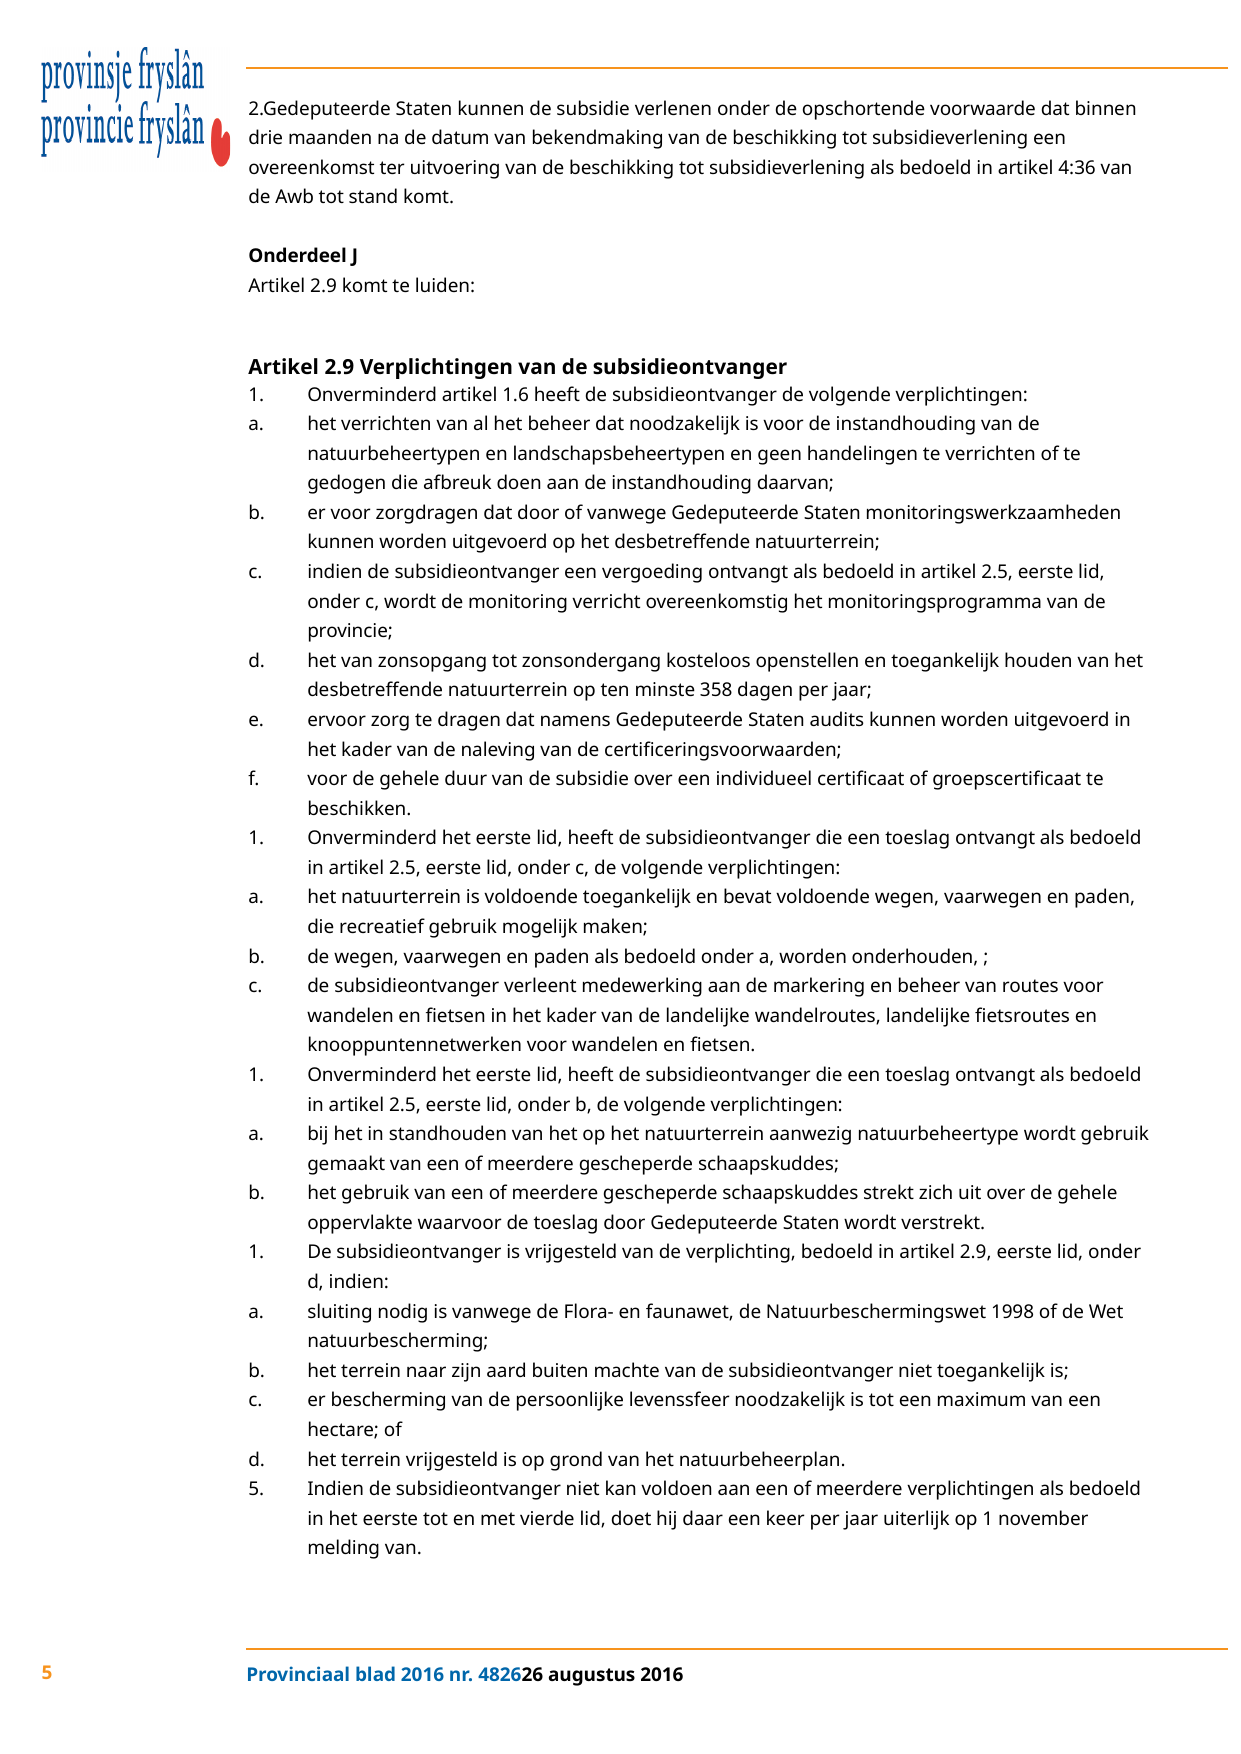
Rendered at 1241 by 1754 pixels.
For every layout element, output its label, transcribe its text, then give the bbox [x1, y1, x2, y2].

list het terrein naar zijn aard buiten machte van de subsidieontvanger niet toegankelijk is; [248, 1357, 1152, 1383]
list de subsidieontvanger verleent medewerking aan de markering en beheer van routes voor wandelen en fietsen in het kader van de landelijke wandelroutes, landelijke fietsroutes en knooppuntennetwerken voor wandelen en fietsen. [248, 972, 1152, 1057]
list het van zonsopgang tot zonsondergang kosteloos openstellen en toegankelijk houden van het desbetreffende natuurterrein op ten minste 358 dagen per jaar; [248, 647, 1152, 702]
text Onderdeel J [248, 243, 1152, 268]
list bij het in standhouden van het op het natuurterrein aanwezig natuurbeheertype wordt gebruik gemaakt van een of meerdere gescheperde schaapskuddes; [248, 1120, 1152, 1176]
picture [41, 47, 231, 172]
list Onverminderd het eerste lid, heeft de subsidieontvanger die een toeslag ontvangt als bedoeld in artikel 2.5, eerste lid, onder b, de volgende verplichtingen: [248, 1061, 1152, 1116]
list Onverminderd het eerste lid, heeft de subsidieontvanger die een toeslag ontvangt als bedoeld in artikel 2.5, eerste lid, onder c, de volgende verplichtingen: [248, 824, 1152, 880]
list het verrichten van al het beheer dat noodzakelijk is voor de instandhouding van de natuurbeheertypen en landschapsbeheertypen en geen handelingen te verrichten of te gedogen die afbreuk doen aan de instandhouding daarvan; [248, 410, 1152, 495]
list voor de gehele duur van de subsidie over een individueel certificaat of groepscertificaat te beschikken. [248, 765, 1152, 821]
list er bescherming van de persoonlijke levenssfeer noodzakelijk is tot een maximum van een hectare; of [248, 1387, 1152, 1442]
list het terrein vrijgesteld is op grond van het natuurbeheerplan. [248, 1446, 1152, 1471]
text 2.Gedeputeerde Staten kunnen de subsidie verlenen onder de opschortende voorwaarde dat binnen drie maanden na de datum van bekendmaking van de beschikking tot subsidieverlening een overeenkomst ter uitvoering van de beschikking tot subsidieverlening als bedoeld in artikel 4:36 van de Awb tot stand komt. [248, 95, 1152, 209]
list De subsidieontvanger is vrijgesteld van de verplichting, bedoeld in artikel 2.9, eerste lid, onder d, indien: [248, 1239, 1152, 1294]
list indien de subsidieontvanger een vergoeding ontvangt als bedoeld in artikel 2.5, eerste lid, onder c, wordt de monitoring verricht overeenkomstig het monitoringsprogramma van de provincie; [248, 558, 1152, 643]
list het gebruik van een of meerdere gescheperde schaapskuddes strekt zich uit over de gehele oppervlakte waarvoor de toeslag door Gedeputeerde Staten wordt verstrekt. [248, 1179, 1152, 1235]
text Artikel 2.9 komt te luiden: [248, 272, 1152, 298]
list ervoor zorg te dragen dat namens Gedeputeerde Staten audits kunnen worden uitgevoerd in het kader van de naleving van de certificeringsvoorwaarden; [248, 706, 1152, 761]
list sluiting nodig is vanwege de Flora- en faunawet, de Natuurbeschermingswet 1998 of de Wet natuurbescherming; [248, 1298, 1152, 1353]
list de wegen, vaarwegen en paden als bedoeld onder a, worden onderhouden, ; [248, 943, 1152, 968]
text Artikel 2.9 Verplichtingen van de subsidieontvanger [248, 352, 1152, 381]
list Indien de subsidieontvanger niet kan voldoen aan een of meerdere verplichtingen als bedoeld in het eerste tot en met vierde lid, doet hij daar een keer per jaar uiterlijk op 1 november melding van. [248, 1475, 1152, 1560]
list er voor zorgdragen dat door of vanwege Gedeputeerde Staten monitoringswerkzaamheden kunnen worden uitgevoerd op het desbetreffende natuurterrein; [248, 499, 1152, 554]
list het natuurterrein is voldoende toegankelijk en bevat voldoende wegen, vaarwegen en paden, die recreatief gebruik mogelijk maken; [248, 884, 1152, 939]
list Onverminderd artikel 1.6 heeft de subsidieontvanger de volgende verplichtingen: [248, 381, 1152, 406]
